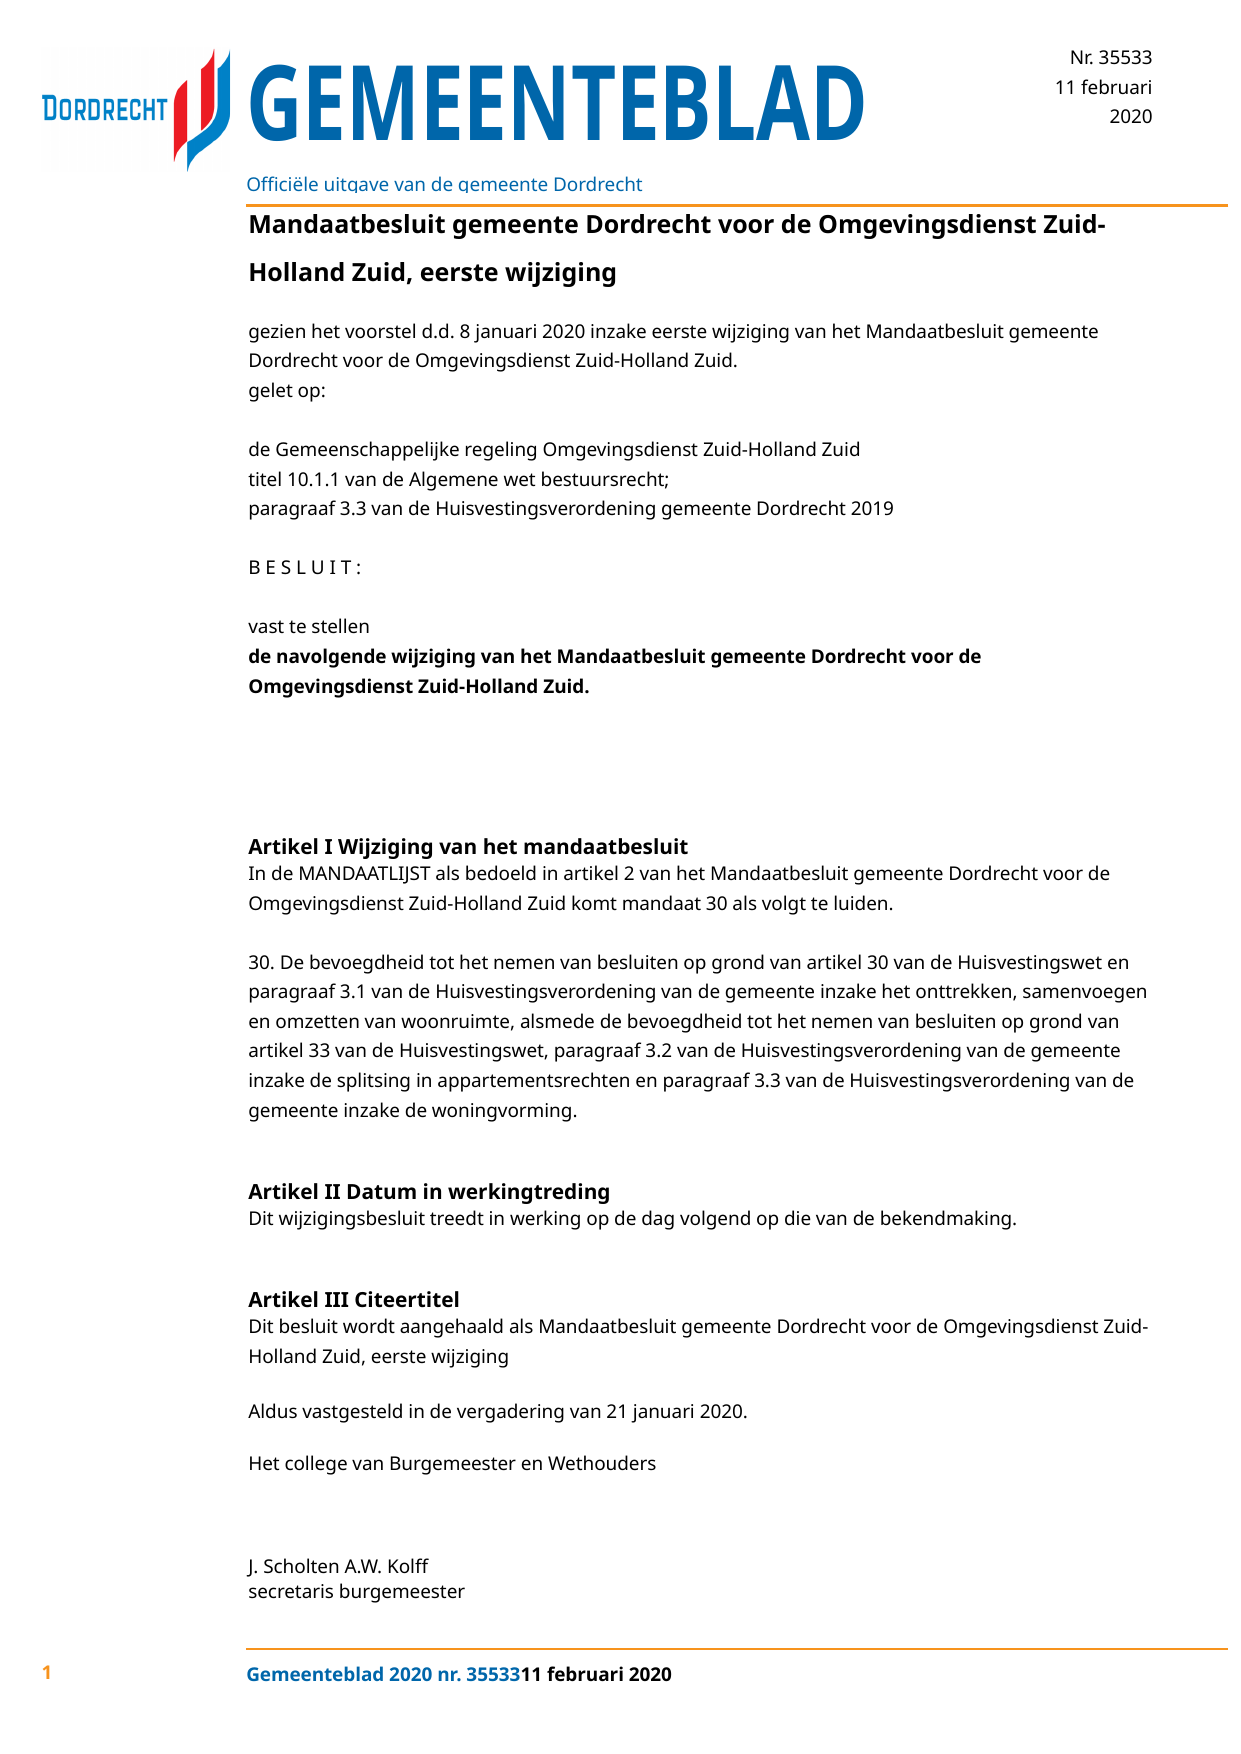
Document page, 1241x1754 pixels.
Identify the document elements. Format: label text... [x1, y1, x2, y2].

text gelet op: [248, 377, 1152, 403]
text de Gemeenschappelijke regeling Omgevingsdienst Zuid-Holland Zuid [248, 436, 1152, 462]
text titel 10.1.1 van de Algemene wet bestuursrecht; [248, 466, 1152, 492]
text Artikel III Citeertitel [248, 1285, 1152, 1314]
text Dit wijzigingsbesluit treedt in werking op de dag volgend op die van de bekendmaking. [248, 1205, 1152, 1231]
text Mandaatbesluit gemeente Dordrecht voor de Omgevingsdienst Zuid-Holland Zuid, eerste wijziging [248, 207, 1152, 288]
picture [41, 47, 231, 172]
text Het college van Burgemeester en Wethouders [248, 1450, 1152, 1476]
text B E S L U I T : [248, 554, 1152, 580]
text gezien het voorstel d.d. 8 januari 2020 inzake eerste wijziging van het Mandaatbesluit gemeente Dordrecht voor de Omgevingsdienst Zuid-Holland Zuid. [248, 318, 1152, 373]
text vast te stellen [248, 614, 1152, 639]
text J. Scholten A.W. Kolff [248, 1553, 1152, 1579]
text paragraaf 3.3 van de Huisvestingsverordening gemeente Dordrecht 2019 [248, 495, 1152, 521]
text 30. De bevoegdheid tot het nemen van besluiten op grond van artikel 30 van de Huisvestingswet en paragraaf 3.1 van de Huisvestingsverordening van de gemeente inzake het onttrekken, samenvoegen en omzetten van woonruimte, alsmede de bevoegdheid tot het nemen van besluiten op grond van artikel 33 van de Huisvestingswet, paragraaf 3.2 van de Huisvestingsverordening van de gemeente inzake de splitsing in appartementsrechten en paragraaf 3.3 van de Huisvestingsverordening van de gemeente inzake de woningvorming. [248, 949, 1152, 1123]
text de navolgende wijziging van het Mandaatbesluit gemeente Dordrecht voor de Omgevingsdienst Zuid-Holland Zuid. [248, 643, 1152, 699]
text Aldus vastgesteld in de vergadering van 21 januari 2020. [248, 1399, 1152, 1424]
text In de MANDAATLIJST als bedoeld in artikel 2 van het Mandaatbesluit gemeente Dordrecht voor de Omgevingsdienst Zuid-Holland Zuid komt mandaat 30 als volgt te luiden. [248, 860, 1152, 916]
text secretaris burgemeester [248, 1579, 1152, 1604]
text Dit besluit wordt aangehaald als Mandaatbesluit gemeente Dordrecht voor de Omgevingsdienst Zuid-Holland Zuid, eerste wijziging [248, 1314, 1152, 1369]
text Artikel II Datum in werkingtreding [248, 1177, 1152, 1205]
text Artikel I Wijziging van het mandaatbesluit [248, 832, 1152, 860]
